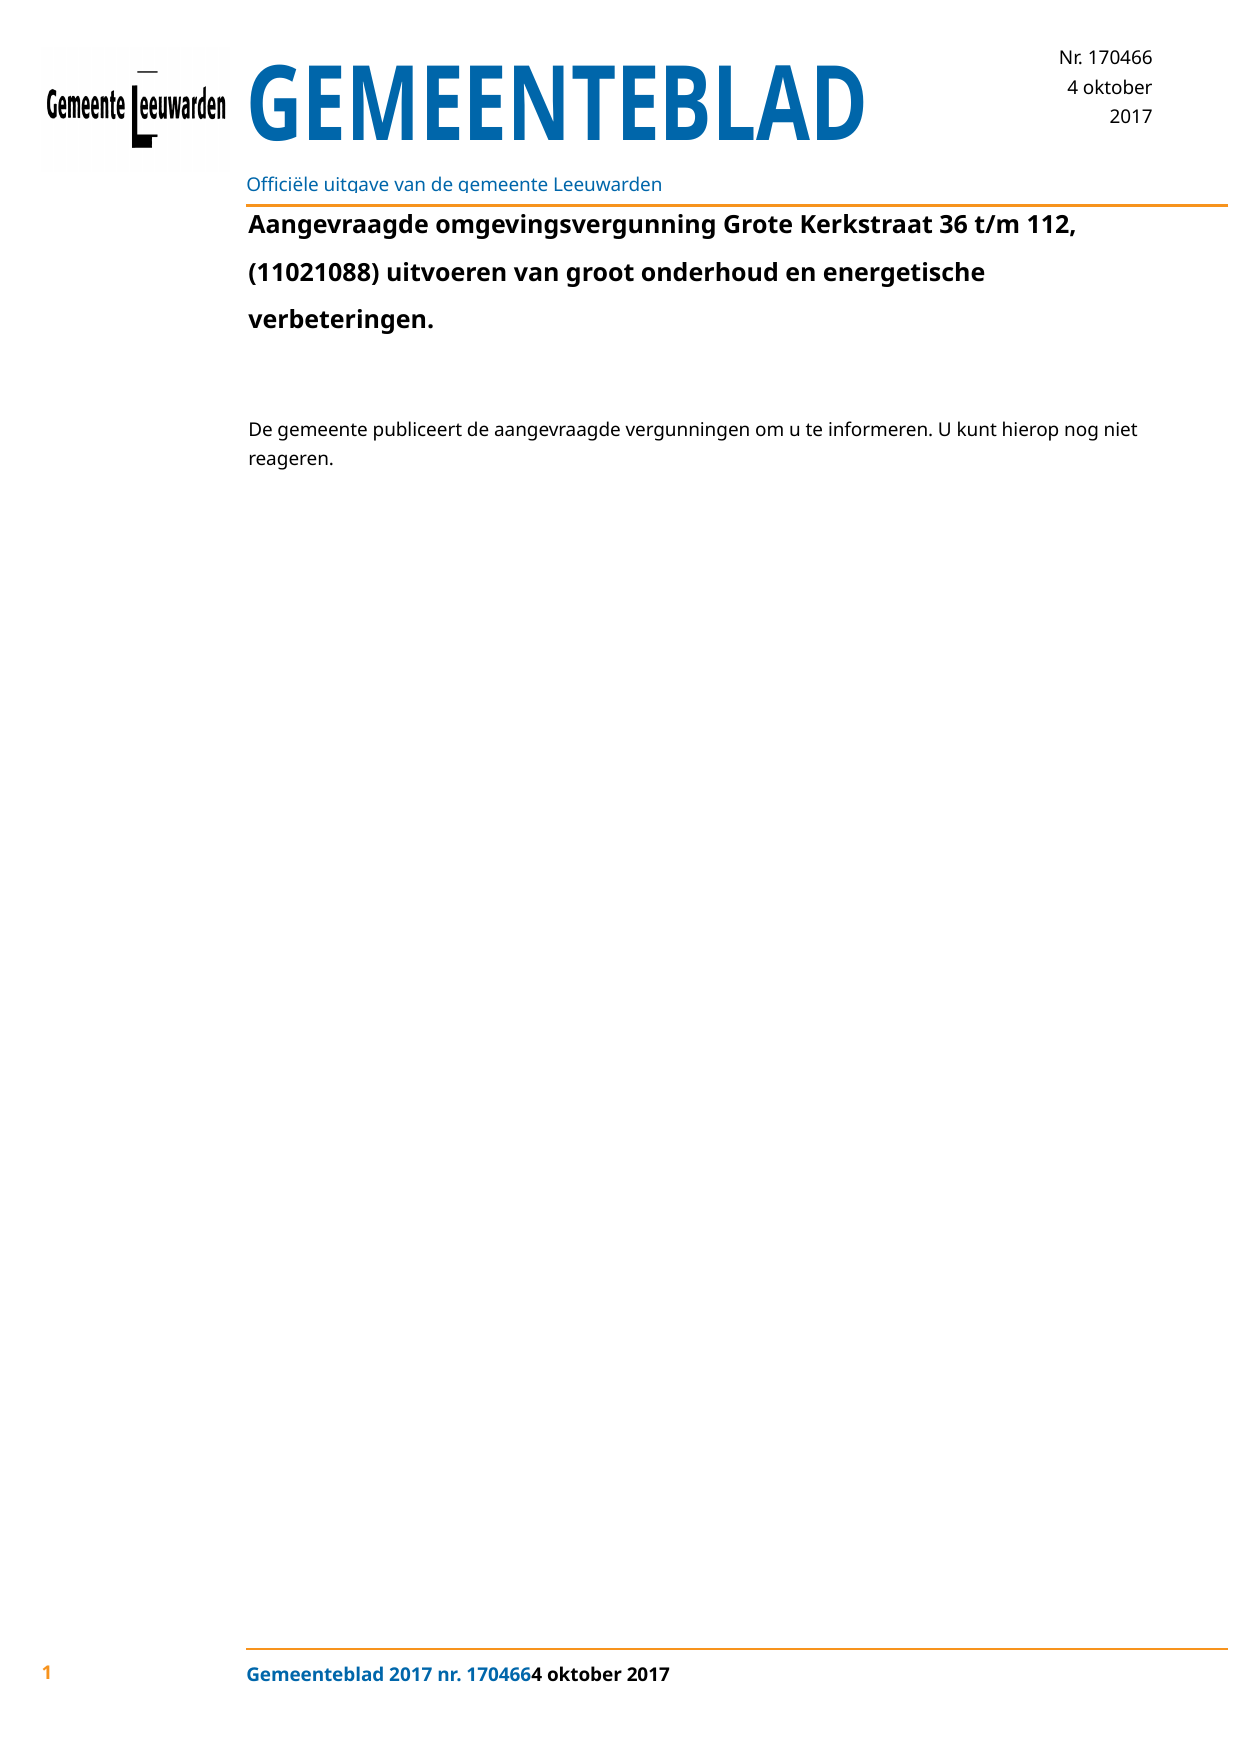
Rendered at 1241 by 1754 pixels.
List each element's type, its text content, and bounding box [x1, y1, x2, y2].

picture [41, 47, 231, 172]
text De gemeente publiceert de aangevraagde vergunningen om u te informeren. U kunt hierop nog niet reageren. [248, 416, 1152, 471]
text Aangevraagde omgevingsvergunning Grote Kerkstraat 36 t/m 112, (11021088) uitvoeren van groot onderhoud en energetische verbeteringen. [248, 207, 1152, 336]
